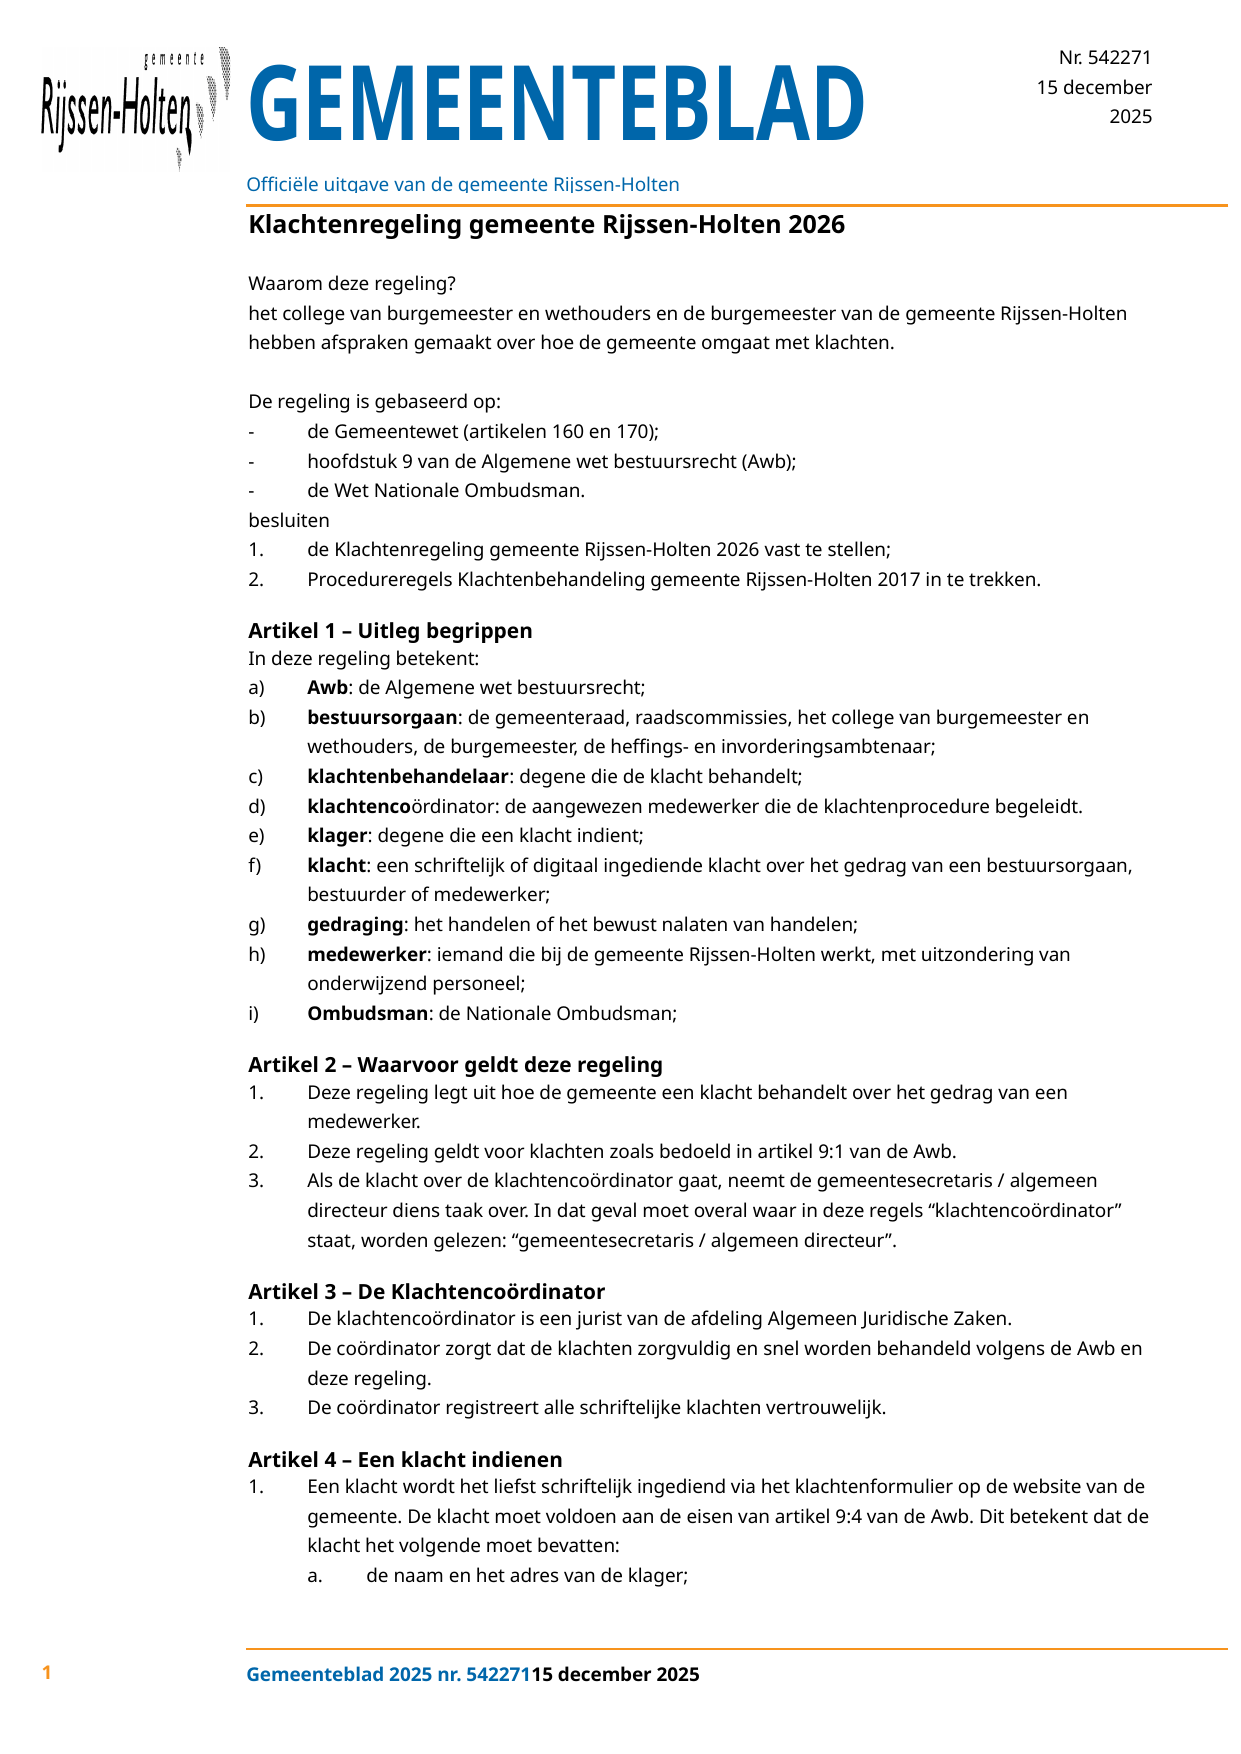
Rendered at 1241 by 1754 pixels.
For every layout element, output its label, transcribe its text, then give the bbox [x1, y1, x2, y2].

list de Klachtenregeling gemeente Rijssen-Holten 2026 vast te stellen; [248, 537, 1152, 562]
list De coördinator registreert alle schriftelijke klachten vertrouwelijk. [248, 1394, 1152, 1420]
list medewerker: iemand die bij de gemeente Rijssen-Holten werkt, met uitzondering van onderwijzend personeel; [248, 941, 1152, 996]
list bestuursorgaan: de gemeenteraad, raadscommissies, het college van burgemeester en wethouders, de burgemeester, de heffings- en invorderingsambtenaar; [248, 704, 1152, 759]
list de Gemeentewet (artikelen 160 en 170); [248, 418, 1152, 444]
list de Wet Nationale Ombudsman. [248, 477, 1152, 503]
list Een klacht wordt het liefst schriftelijk ingediend via het klachtenformulier op de website van de gemeente. De klacht moet voldoen aan de eisen van artikel 9:4 van de Awb. Dit betekent dat de klacht het volgende moet bevatten: [248, 1473, 1152, 1558]
list klager: degene die een klacht indient; [248, 822, 1152, 848]
text In deze regeling betekent: [248, 645, 1152, 671]
text Artikel 2 – Waarvoor geldt deze regeling [248, 1050, 1152, 1079]
text De regeling is gebaseerd op: [248, 389, 1152, 414]
text Artikel 4 – Een klacht indienen [248, 1445, 1152, 1473]
text het college van burgemeester en wethouders en de burgemeester van de gemeente Rijssen-Holten hebben afspraken gemaakt over hoe de gemeente omgaat met klachten. [248, 300, 1152, 355]
list gedraging: het handelen of het bewust nalaten van handelen; [248, 911, 1152, 937]
text Waarom deze regeling? [248, 270, 1152, 296]
list hoofdstuk 9 van de Algemene wet bestuursrecht (Awb); [248, 448, 1152, 473]
list klacht: een schriftelijk of digitaal ingediende klacht over het gedrag van een bestuursorgaan, bestuurder of medewerker; [248, 852, 1152, 907]
list Deze regeling geldt voor klachten zoals bedoeld in artikel 9:1 van de Awb. [248, 1138, 1152, 1164]
list De klachtencoördinator is een jurist van de afdeling Algemeen Juridische Zaken. [248, 1306, 1152, 1331]
list Procedureregels Klachtenbehandeling gemeente Rijssen-Holten 2017 in te trekken. [248, 566, 1152, 592]
list klachtencoördinator: de aangewezen medewerker die de klachtenprocedure begeleidt. [248, 793, 1152, 819]
list Awb: de Algemene wet bestuursrecht; [248, 674, 1152, 700]
list Als de klacht over de klachtencoördinator gaat, neemt de gemeentesecretaris / algemeen directeur diens taak over. In dat geval moet overal waar in deze regels “klachtencoördinator” staat, worden gelezen: “gemeentesecretaris / algemeen directeur”. [248, 1168, 1152, 1252]
text Artikel 1 – Uitleg begrippen [248, 617, 1152, 645]
list Ombudsman: de Nationale Ombudsman; [248, 1000, 1152, 1026]
list De coördinator zorgt dat de klachten zorgvuldig en snel worden behandeld volgens de Awb en deze regeling. [248, 1335, 1152, 1391]
list Deze regeling legt uit hoe de gemeente een klacht behandelt over het gedrag van een medewerker. [248, 1079, 1152, 1134]
text besluiten [248, 507, 1152, 533]
text Klachtenregeling gemeente Rijssen-Holten 2026 [248, 207, 1152, 241]
text Artikel 3 – De Klachtencoördinator [248, 1277, 1152, 1306]
list klachtenbehandelaar: degene die de klacht behandelt; [248, 763, 1152, 789]
picture [41, 47, 231, 172]
list de naam en het adres van de klager; [307, 1562, 1152, 1588]
